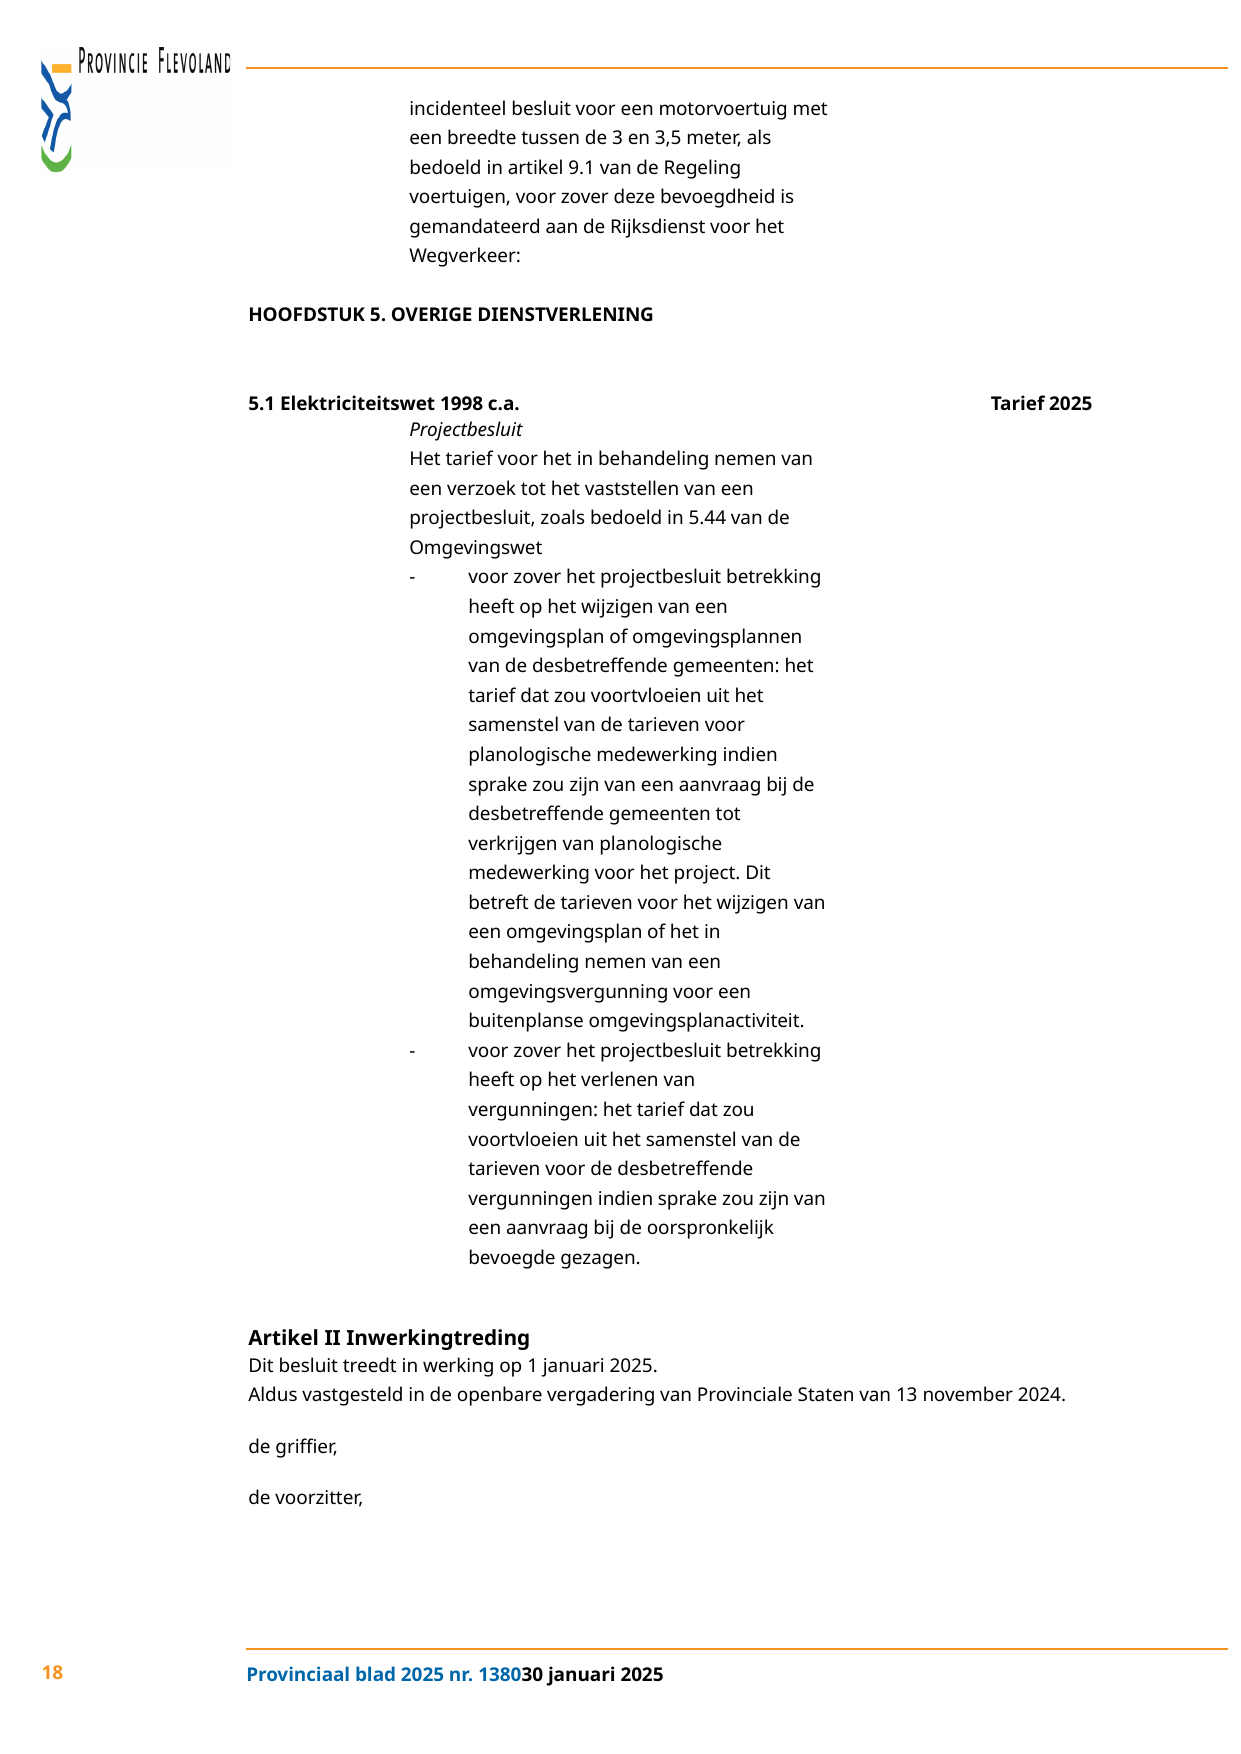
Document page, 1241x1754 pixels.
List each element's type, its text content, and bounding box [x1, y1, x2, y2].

text de voorzitter, [248, 1484, 1152, 1510]
table_header 5.1 Elektriciteitswet 1998 c.a. [248, 390, 829, 416]
text Aldus vastgesteld in de openbare vergadering van Provinciale Staten van 13 november 2024. [248, 1382, 1152, 1407]
picture [41, 47, 231, 172]
table_cell [248, 416, 409, 1270]
table_header Tarief 2025 [991, 390, 1152, 416]
table_cell [829, 95, 991, 268]
table_cell Projectbesluit Het tarief voor het in behandeling nemen van een verzoek tot het vaststellen van een projectbesluit, zoals bedoeld in 5.44 van de Omgevingswet voor zover het projectbesluit betrekking heeft op het wijzigen van een omgevingsplan of omgevingsplannen van de desbetreffende gemeenten: het tarief dat zou voortvloeien uit het samenstel van de tarieven voor planologische medewerking indien sprake zou zijn van een aanvraag bij de desbetreffende gemeenten tot verkrijgen van planologische medewerking voor het project. Dit betreft de tarieven voor het wijzigen van een omgevingsplan of het in behandeling nemen van een omgevingsvergunning voor een buitenplanse omgevingsplanactiviteit. voor zover het projectbesluit betrekking heeft op het verlenen van vergunningen: het tarief dat zou voortvloeien uit het samenstel van de tarieven voor de desbetreffende vergunningen indien sprake zou zijn van een aanvraag bij de oorspronkelijk bevoegde gezagen. [409, 416, 829, 1270]
text HOOFDSTUK 5. OVERIGE DIENSTVERLENING [248, 301, 1152, 327]
table_cell [829, 416, 991, 1270]
table_cell [248, 95, 409, 268]
text Artikel II Inwerkingtreding [248, 1323, 1152, 1352]
table_cell incidenteel besluit voor een motorvoertuig met een breedte tussen de 3 en 3,5 meter, als bedoeld in artikel 9.1 van de Regeling voertuigen, voor zover deze bevoegdheid is gemandateerd aan de Rijksdienst voor het Wegverkeer: [409, 95, 829, 268]
table_cell [991, 416, 1152, 1270]
text de griffier, [248, 1433, 1152, 1459]
text Dit besluit treedt in werking op 1 januari 2025. [248, 1352, 1152, 1378]
table_cell [991, 95, 1152, 268]
table_header [829, 390, 991, 416]
